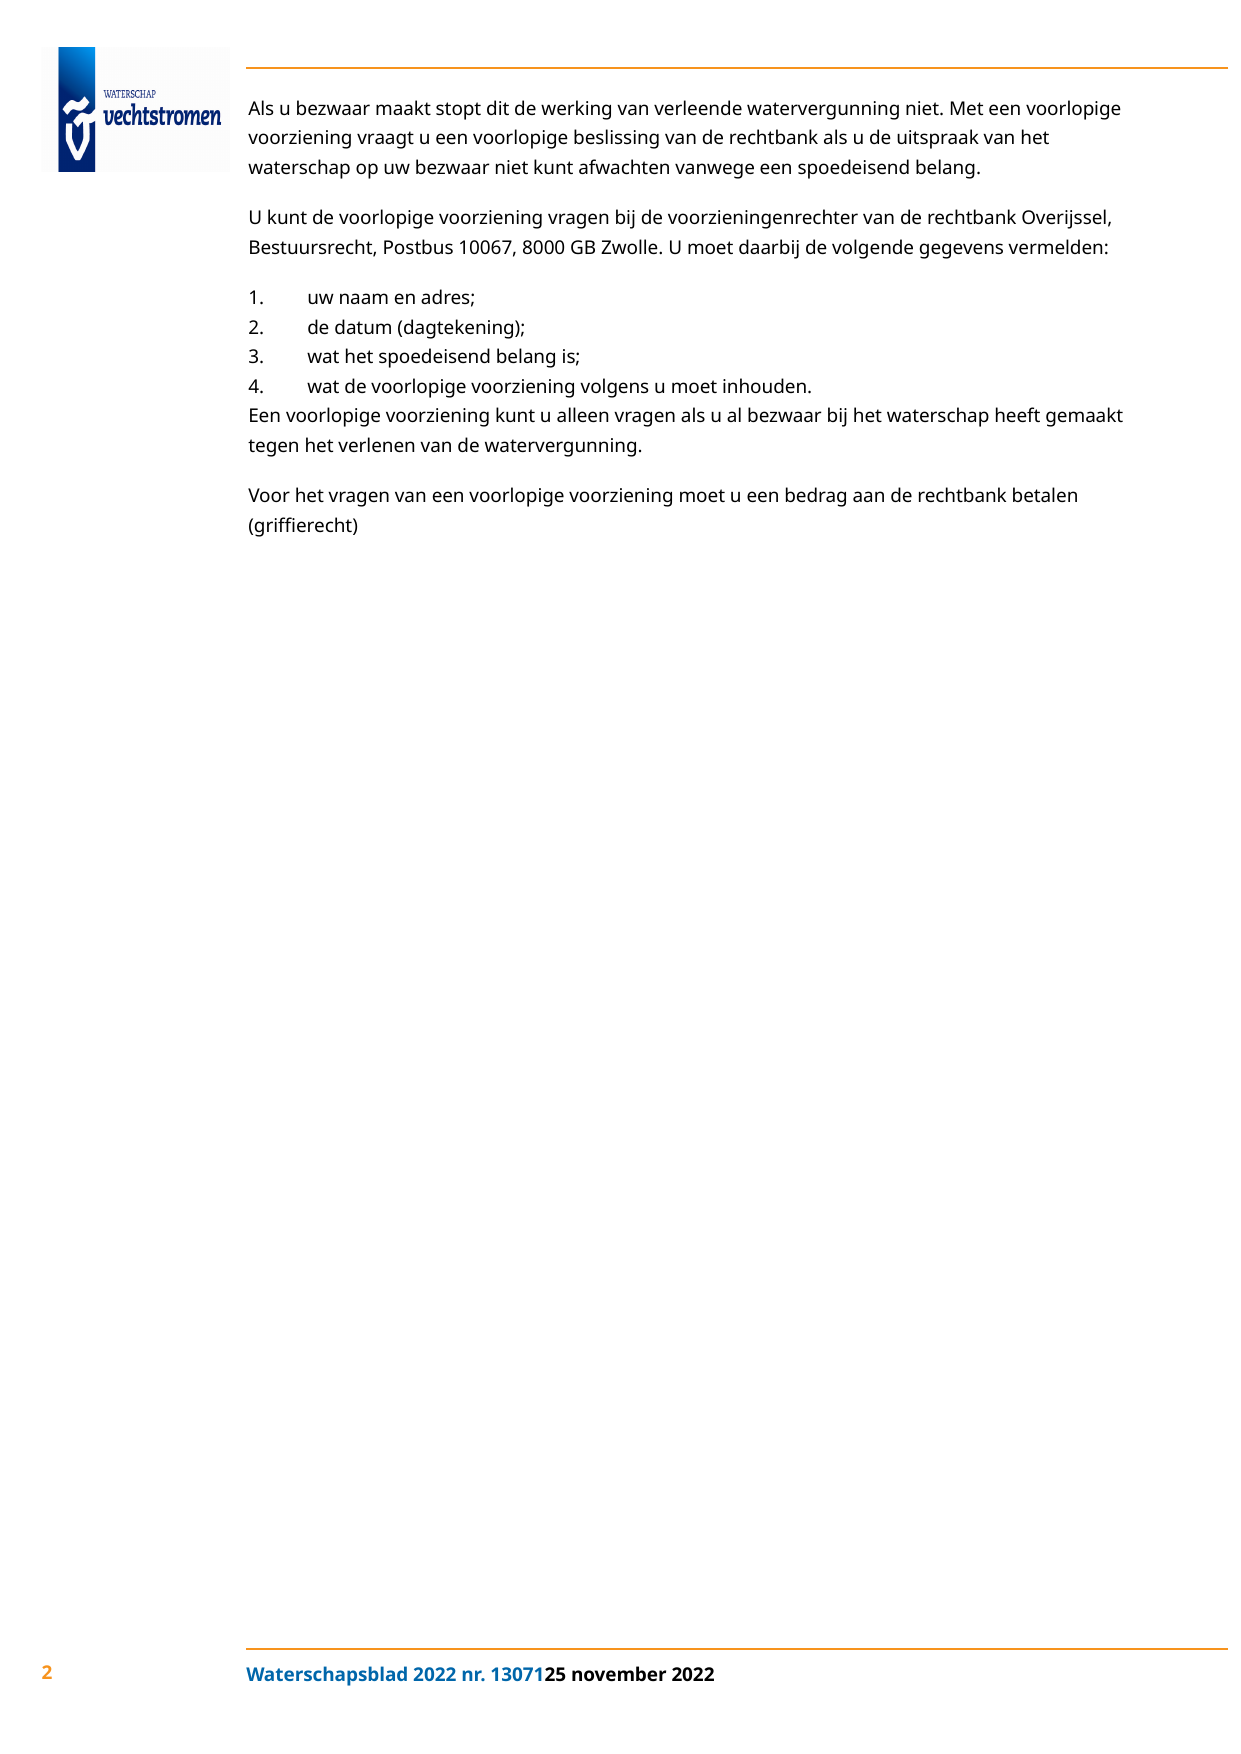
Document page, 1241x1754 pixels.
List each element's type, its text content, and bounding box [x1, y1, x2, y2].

list de datum (dagtekening); [248, 314, 1152, 340]
text Een voorlopige voorziening kunt u alleen vragen als u al bezwaar bij het waterschap heeft gemaakt tegen het verlenen van de watervergunning. [248, 403, 1152, 458]
list uw naam en adres; [248, 284, 1152, 310]
text Voor het vragen van een voorlopige voorziening moet u een bedrag aan de rechtbank betalen (griffierecht) [248, 483, 1152, 538]
list wat het spoedeisend belang is; [248, 343, 1152, 369]
text U kunt de voorlopige voorziening vragen bij de voorzieningenrechter van de rechtbank Overijssel, Bestuursrecht, Postbus 10067, 8000 GB Zwolle. U moet daarbij de volgende gegevens vermelden: [248, 204, 1152, 260]
text Als u bezwaar maakt stopt dit de werking van verleende watervergunning niet. Met een voorlopige voorziening vraagt u een voorlopige beslissing van de rechtbank als u de uitspraak van het waterschap op uw bezwaar niet kunt afwachten vanwege een spoedeisend belang. [248, 95, 1152, 180]
list wat de voorlopige voorziening volgens u moet inhouden. [248, 373, 1152, 399]
picture [41, 47, 231, 172]
